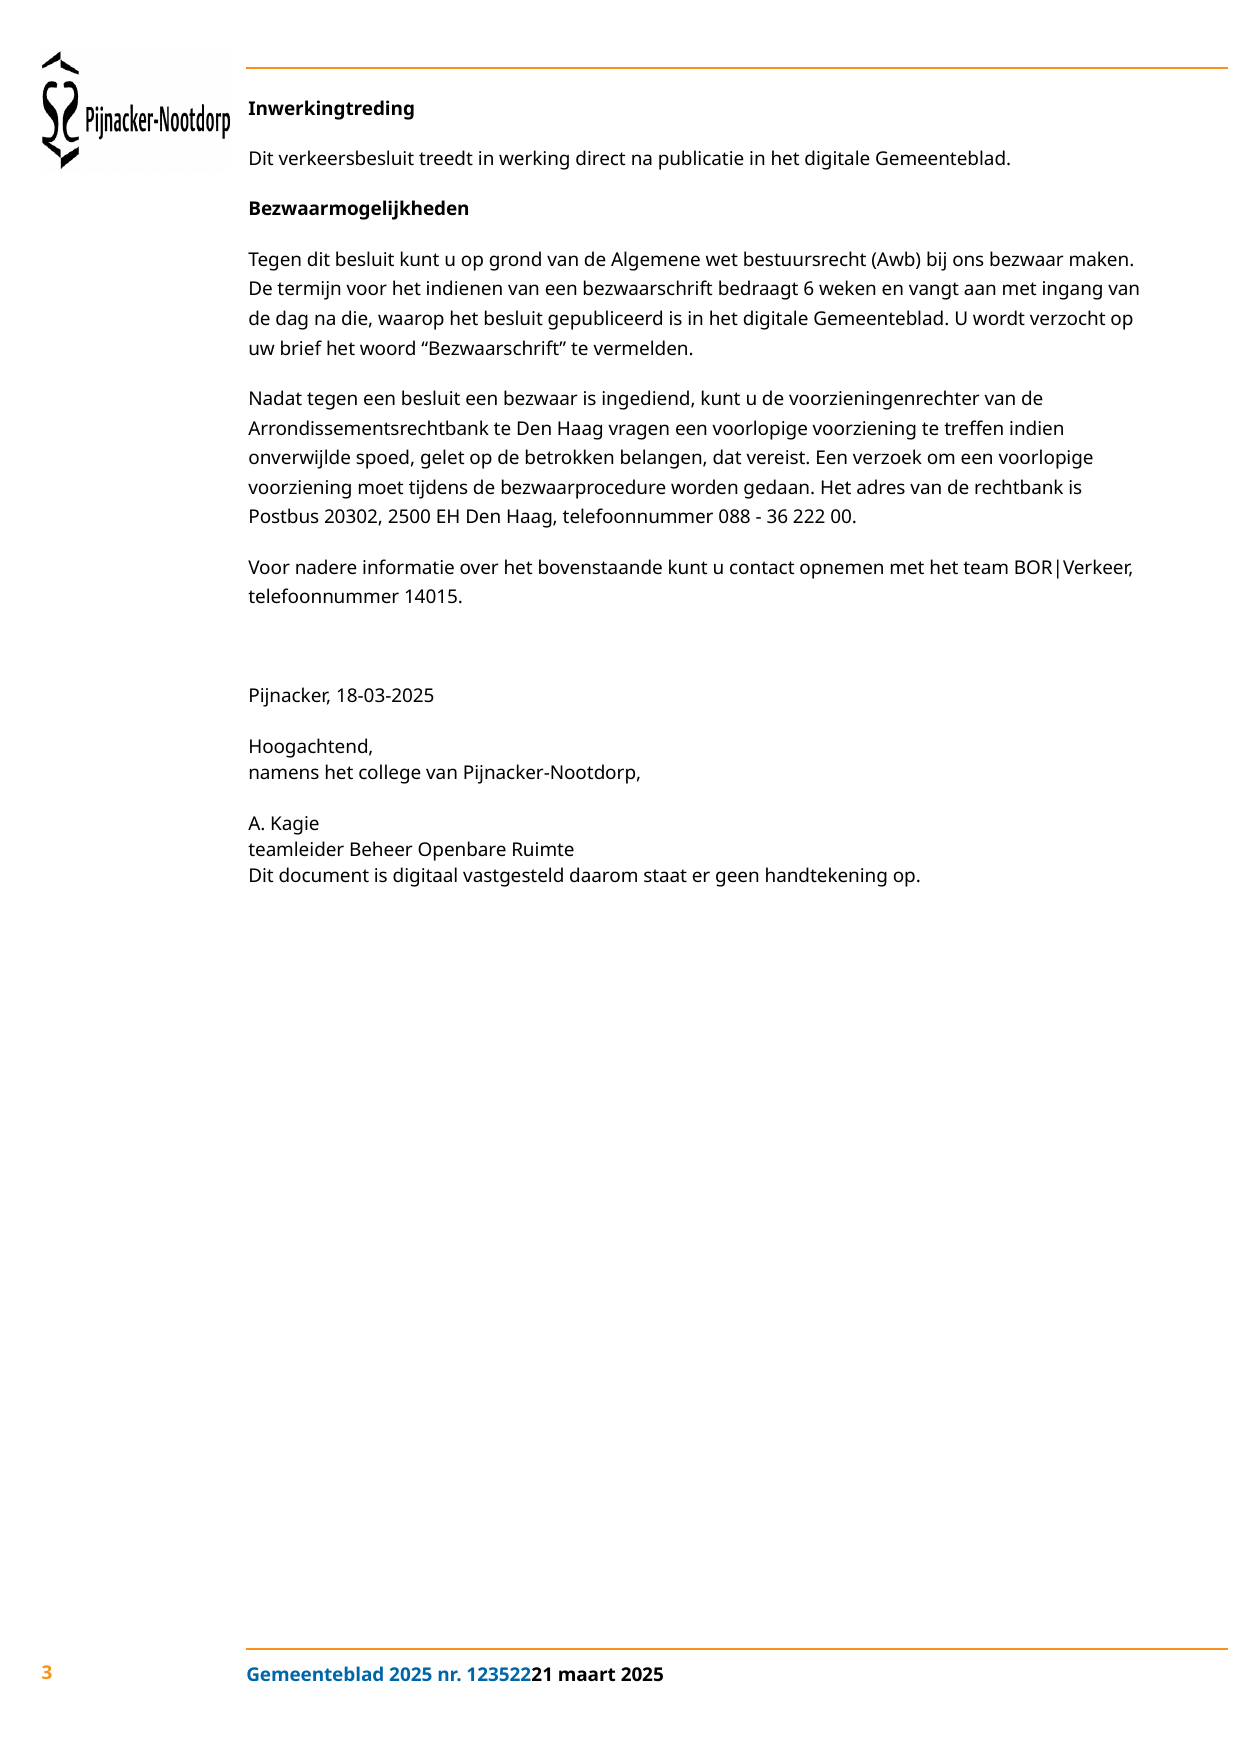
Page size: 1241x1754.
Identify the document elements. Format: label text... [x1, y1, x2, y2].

text Dit document is digitaal vastgesteld daarom staat er geen handtekening op. [248, 862, 1152, 888]
text Tegen dit besluit kunt u op grond van de Algemene wet bestuursrecht (Awb) bij ons bezwaar maken. De termijn voor het indienen van een bezwaarschrift bedraagt 6 weken en vangt aan met ingang van de dag na die, waarop het besluit gepubliceerd is in het digitale Gemeenteblad. U wordt verzocht op uw brief het woord “Bezwaarschrift” te vermelden. [248, 246, 1152, 361]
text Bezwaarmogelijkheden [248, 196, 1152, 221]
text A. Kagie [248, 810, 1152, 836]
picture [41, 47, 231, 172]
text Pijnacker, 18-03-2025 [248, 682, 1152, 707]
text Inwerkingtreding [248, 95, 1152, 121]
text Voor nadere informatie over het bovenstaande kunt u contact opnemen met het team BOR|Verkeer, telefoonnummer 14015. [248, 554, 1152, 609]
text Hoogachtend, [248, 733, 1152, 759]
text Nadat tegen een besluit een bezwaar is ingediend, kunt u de voorzieningenrechter van de Arrondissementsrechtbank te Den Haag vragen een voorlopige voorziening te treffen indien onverwijlde spoed, gelet op de betrokken belangen, dat vereist. Een verzoek om een voorlopige voorziening moet tijdens de bezwaarprocedure worden gedaan. Het adres van de rechtbank is Postbus 20302, 2500 EH Den Haag, telefoonnummer 088 - 36 222 00. [248, 385, 1152, 529]
text teamleider Beheer Openbare Ruimte [248, 836, 1152, 862]
text namens het college van Pijnacker-Nootdorp, [248, 759, 1152, 785]
text Dit verkeersbesluit treedt in werking direct na publicatie in het digitale Gemeenteblad. [248, 145, 1152, 171]
